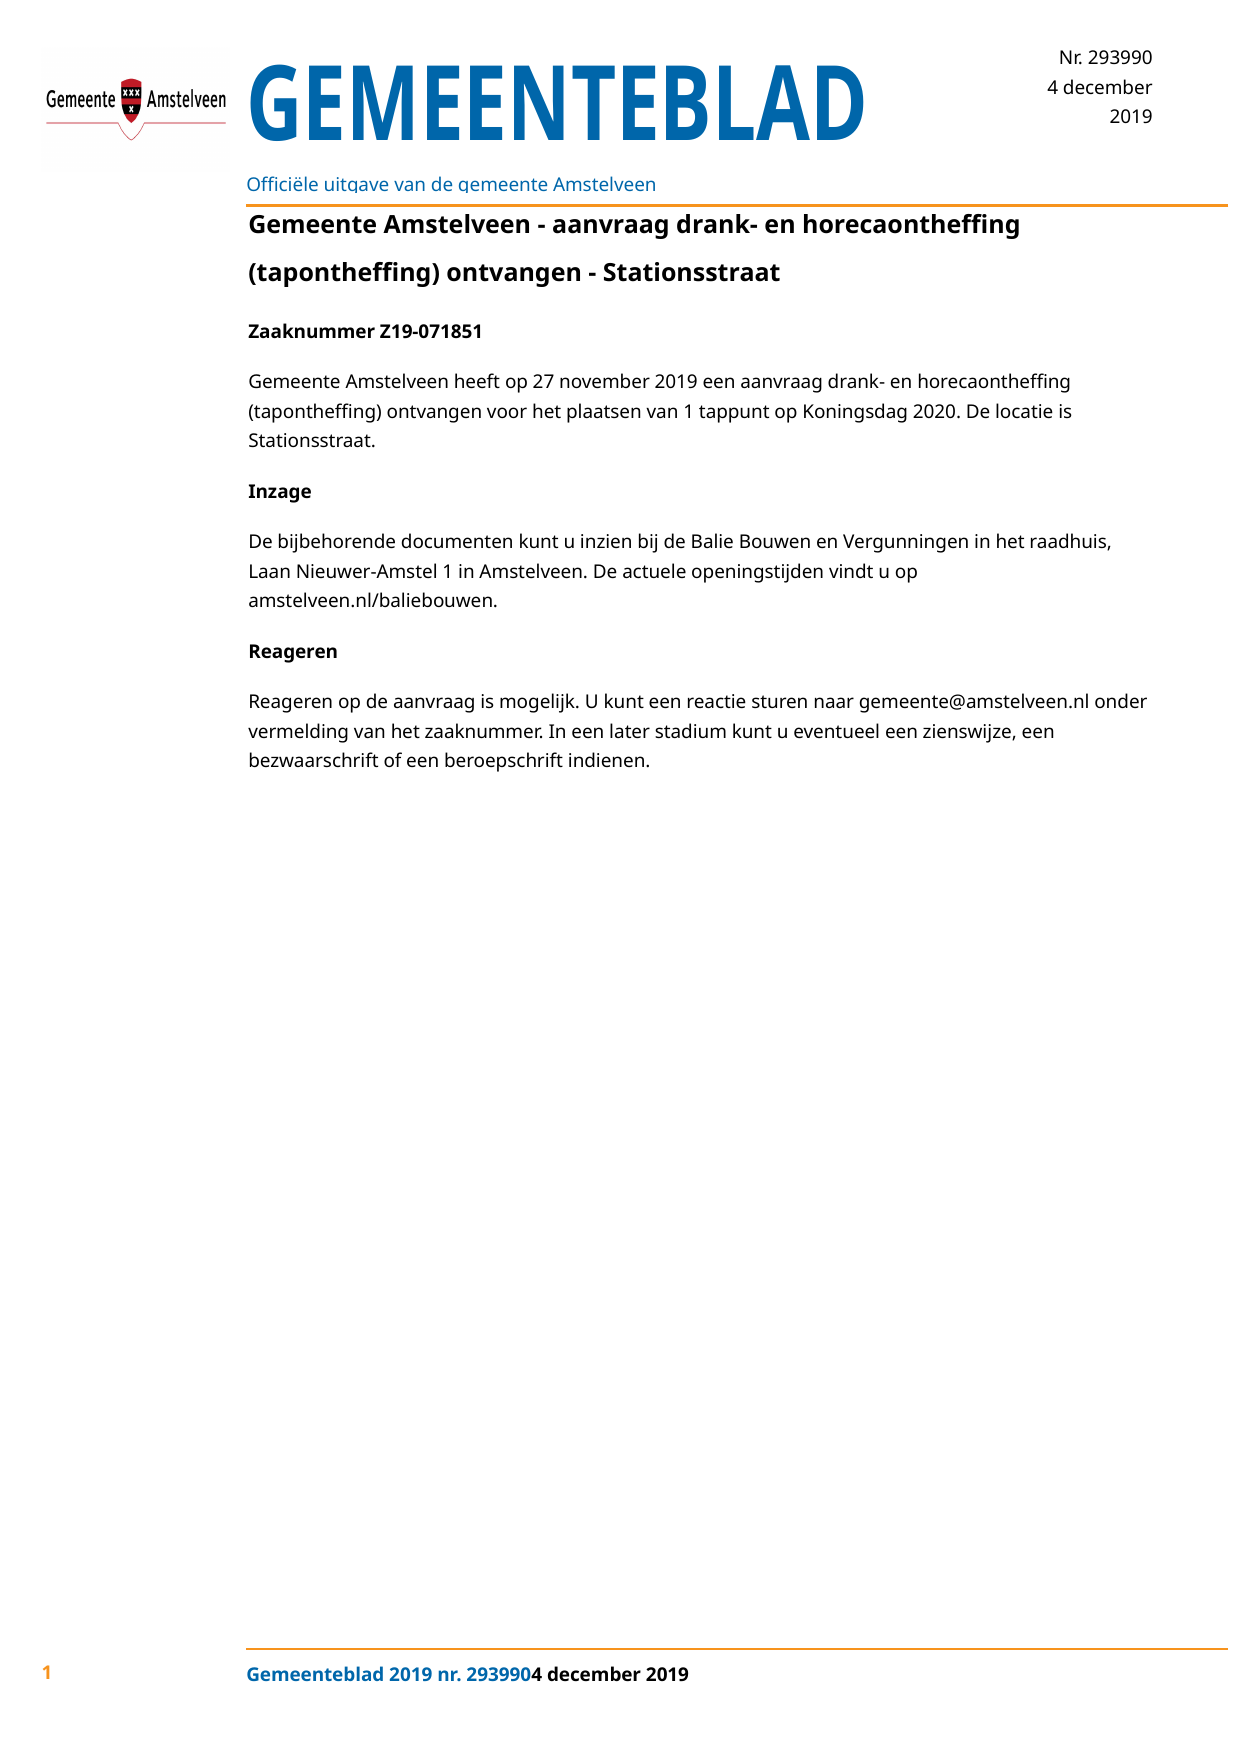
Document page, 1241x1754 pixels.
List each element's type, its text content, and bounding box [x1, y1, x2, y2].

text Reageren op de aanvraag is mogelijk. U kunt een reactie sturen naar gemeente@amstelveen.nl onder vermelding van het zaaknummer. In een later stadium kunt u eventueel een zienswijze, een bezwaarschrift of een beroepschrift indienen. [248, 688, 1152, 773]
text Gemeente Amstelveen - aanvraag drank- en horecaontheffing (tapontheffing) ontvangen - Stationsstraat [248, 207, 1152, 288]
picture [41, 47, 231, 172]
text Zaaknummer Z19-071851 [248, 318, 1152, 344]
text Reageren [248, 638, 1152, 664]
text Inzage [248, 478, 1152, 504]
text De bijbehorende documenten kunt u inzien bij de Balie Bouwen en Vergunningen in het raadhuis, Laan Nieuwer-Amstel 1 in Amstelveen. De actuele openingstijden vindt u op amstelveen.nl/baliebouwen. [248, 528, 1152, 613]
text Gemeente Amstelveen heeft op 27 november 2019 een aanvraag drank- en horecaontheffing (tapontheffing) ontvangen voor het plaatsen van 1 tappunt op Koningsdag 2020. De locatie is Stationsstraat. [248, 368, 1152, 453]
